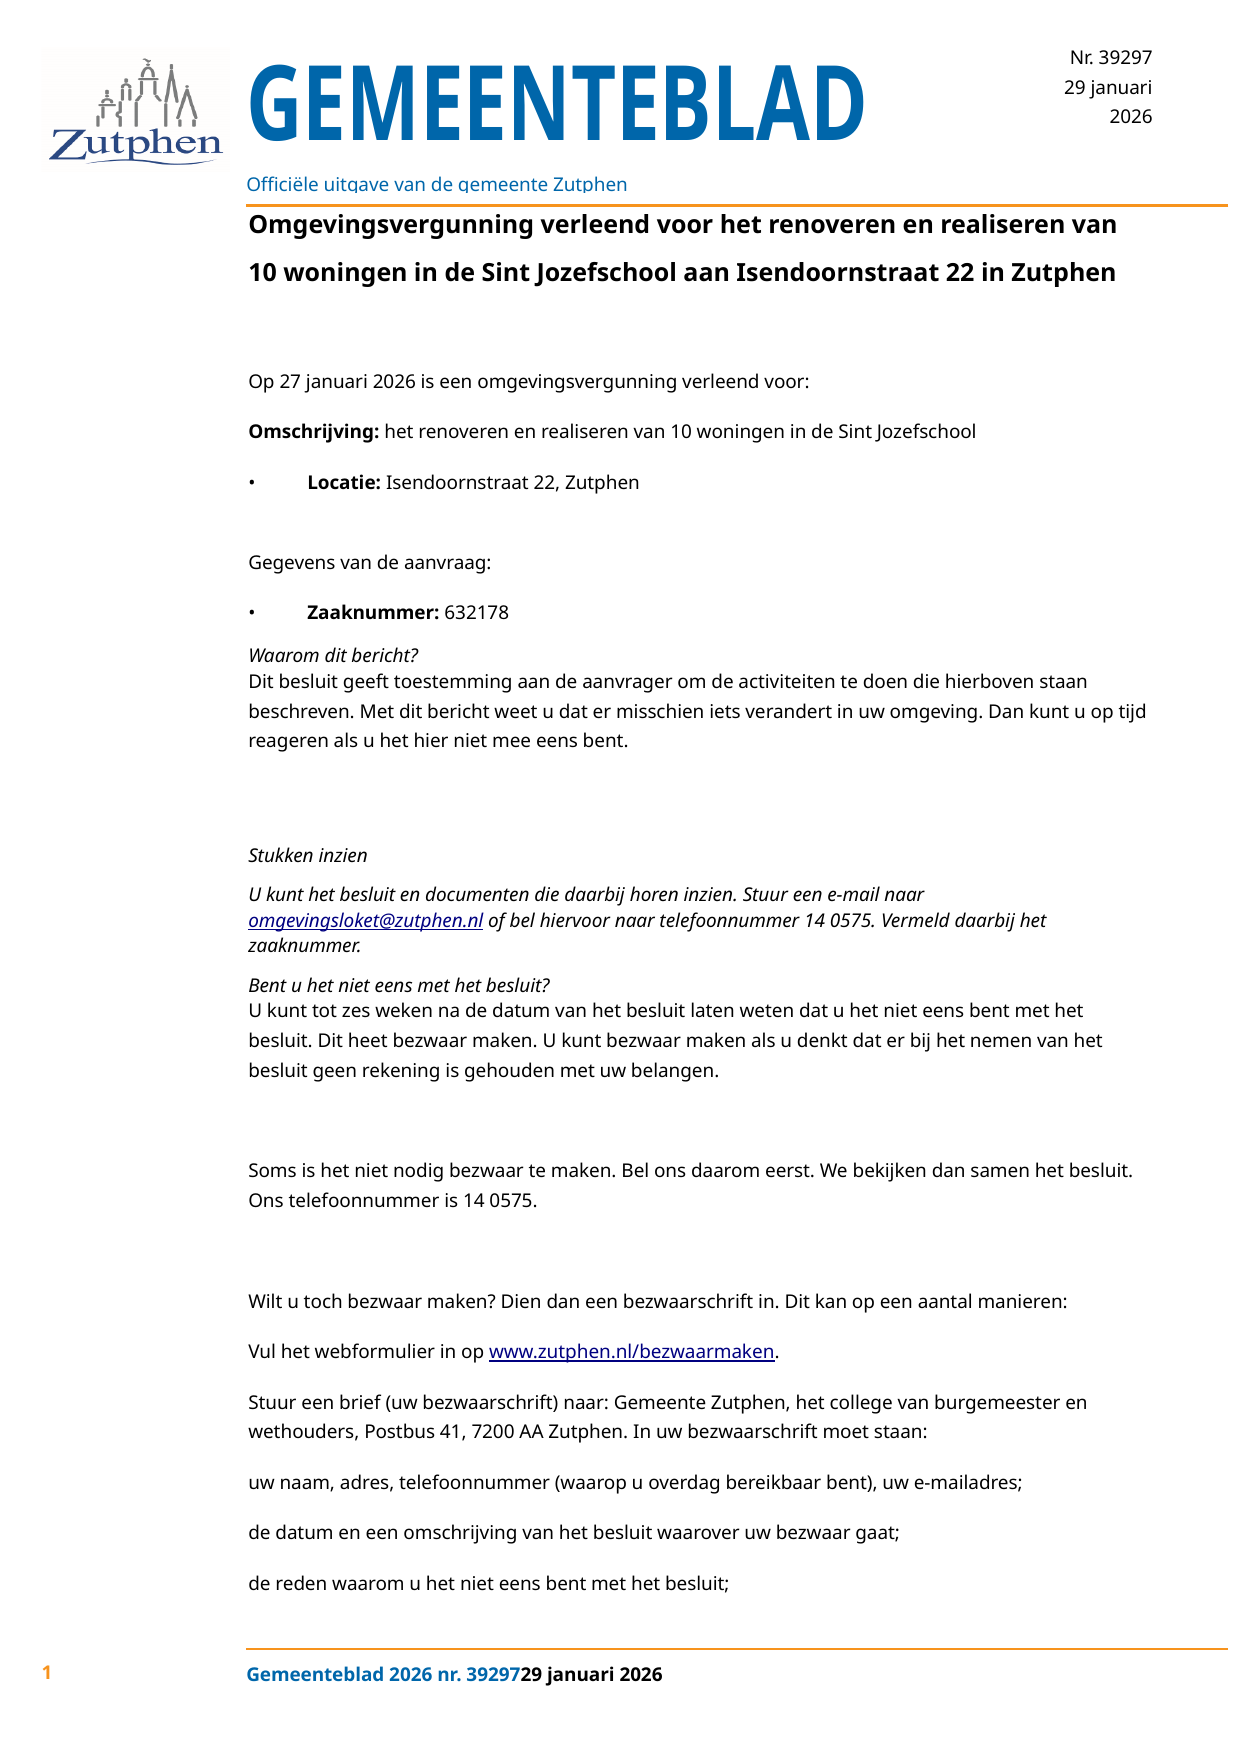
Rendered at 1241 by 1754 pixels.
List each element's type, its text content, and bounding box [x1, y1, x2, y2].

text Wilt u toch bezwaar maken? Dien dan een bezwaarschrift in. Dit kan op een aantal manieren: [248, 1288, 1152, 1314]
text Gegevens van de aanvraag: [248, 549, 1152, 575]
list Zaaknummer: 632178 [248, 599, 1152, 625]
text Bent u het niet eens met het besluit? [248, 972, 1152, 998]
text Vul het webformulier in op www.zutphen.nl/bezwaarmaken. [248, 1338, 1152, 1364]
text Stukken inzien [248, 842, 1152, 868]
text U kunt het besluit en documenten die daarbij horen inzien. Stuur een e-mail naar omgevingsloket@zutphen.nl of bel hiervoor naar telefoonnummer 14 0575. Vermeld daarbij het zaaknummer. [248, 881, 1152, 958]
text U kunt tot zes weken na de datum van het besluit laten weten dat u het niet eens bent met het besluit. Dit heet bezwaar maken. U kunt bezwaar maken als u denkt dat er bij het nemen van het besluit geen rekening is gehouden met uw belangen. [248, 998, 1152, 1083]
text Omgevingsvergunning verleend voor het renoveren en realiseren van 10 woningen in de Sint Jozefschool aan Isendoornstraat 22 in Zutphen [248, 207, 1152, 288]
text Dit besluit geeft toestemming aan de aanvrager om de activiteiten te doen die hierboven staan beschreven. Met dit bericht weet u dat er misschien iets verandert in uw omgeving. Dan kunt u op tijd reageren als u het hier niet mee eens bent. [248, 668, 1152, 753]
text Waarom dit bericht? [248, 643, 1152, 668]
text de reden waarom u het niet eens bent met het besluit; [248, 1570, 1152, 1596]
text Soms is het niet nodig bezwaar te maken. Bel ons daarom eerst. We bekijken dan samen het besluit. Ons telefoonnummer is 14 0575. [248, 1158, 1152, 1213]
list Locatie: Isendoornstraat 22, Zutphen [248, 469, 1152, 495]
text Op 27 januari 2026 is een omgevingsvergunning verleend voor: [248, 368, 1152, 394]
text Omschrijving: het renoveren en realiseren van 10 woningen in de Sint Jozefschool [248, 419, 1152, 444]
picture [41, 47, 231, 172]
text de datum en een omschrijving van het besluit waarover uw bezwaar gaat; [248, 1519, 1152, 1545]
text uw naam, adres, telefoonnummer (waarop u overdag bereikbaar bent), uw e-mailadres; [248, 1469, 1152, 1495]
text Stuur een brief (uw bezwaarschrift) naar: Gemeente Zutphen, het college van burgemeester en wethouders, Postbus 41, 7200 AA Zutphen. In uw bezwaarschrift moet staan: [248, 1389, 1152, 1444]
